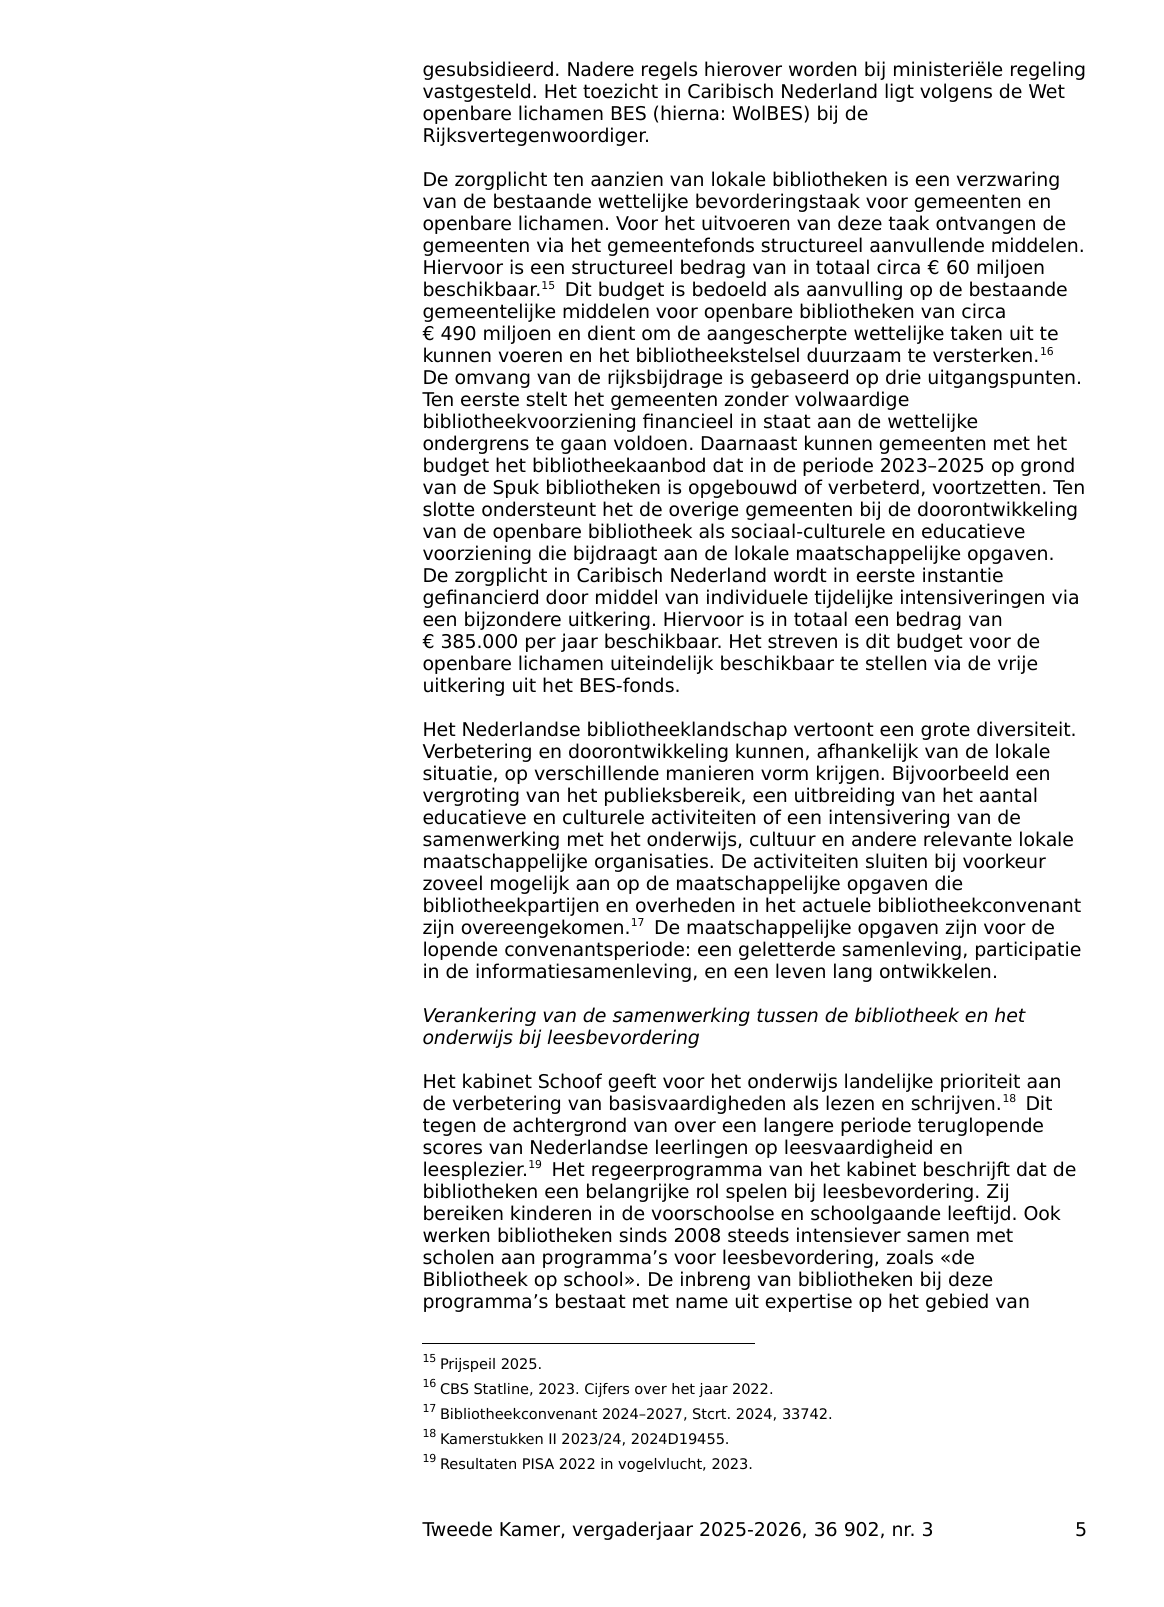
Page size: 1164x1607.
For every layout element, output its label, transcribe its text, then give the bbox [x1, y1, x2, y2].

text Het kabinet Schoof geeft voor het onderwijs landelijke prioriteit aan de verbetering van basisvaardigheden als lezen en schrijven. Dit tegen de achtergrond van over een langere periode teruglopende scores van Nederlandse leerlingen op leesvaardigheid en leesplezier. Het regeerprogramma van het kabinet beschrijft dat de bibliotheken een belangrijke rol spelen bij leesbevordering. Zij bereiken kinderen in de voorschoolse en schoolgaande leeftijd. Ook werken bibliotheken sinds 2008 steeds intensiever samen met scholen aan programma’s voor leesbevordering, zoals «de Bibliotheek op school». De inbreng van bibliotheken bij deze programma’s bestaat met name uit expertise op het gebied van [422, 1071, 1087, 1313]
subtitle Verankering van de samenwerking tussen de bibliotheek en het onderwijs bij leesbevordering [422, 1005, 1087, 1049]
text Het Nederlandse bibliotheeklandschap vertoont een grote diversiteit. Verbetering en doorontwikkeling kunnen, afhankelijk van de lokale situatie, op verschillende manieren vorm krijgen. Bijvoorbeeld een vergroting van het publieksbereik, een uitbreiding van het aantal educatieve en culturele activiteiten of een intensivering van de samenwerking met het onderwijs, cultuur en andere relevante lokale maatschappelijke organisaties. De activiteiten sluiten bij voorkeur zoveel mogelijk aan op de maatschappelijke opgaven die bibliotheekpartijen en overheden in het actuele bibliotheekconvenant zijn overeengekomen. De maatschappelijke opgaven zijn voor de lopende convenantsperiode: een geletterde samenleving, participatie in de informatiesamenleving, en een leven lang ontwikkelen. [422, 719, 1087, 983]
text CBS Statline, 2023. Cijfers over het jaar 2022. [422, 1377, 1087, 1399]
text Resultaten PISA 2022 in vogelvlucht, 2023. [422, 1452, 1087, 1474]
text gesubsidieerd. Nadere regels hierover worden bij ministeriële regeling vastgesteld. Het toezicht in Caribisch Nederland ligt volgens de Wet openbare lichamen BES (hierna: WolBES) bij de Rijksvertegenwoordiger. [422, 59, 1087, 147]
text Prijspeil 2025. [422, 1352, 1087, 1374]
text De zorgplicht ten aanzien van lokale bibliotheken is een verzwaring van de bestaande wettelijke bevorderingstaak voor gemeenten en openbare lichamen. Voor het uitvoeren van deze taak ontvangen de gemeenten via het gemeentefonds structureel aanvullende middelen. Hiervoor is een structureel bedrag van in totaal circa € 60 miljoen beschikbaar. Dit budget is bedoeld als aanvulling op de bestaande gemeentelijke middelen voor openbare bibliotheken van circa € 490 miljoen en dient om de aangescherpte wettelijke taken uit te kunnen voeren en het bibliotheekstelsel duurzaam te versterken. De omvang van de rijksbijdrage is gebaseerd op drie uitgangspunten. Ten eerste stelt het gemeenten zonder volwaardige bibliotheekvoorziening financieel in staat aan de wettelijke ondergrens te gaan voldoen. Daarnaast kunnen gemeenten met het budget het bibliotheekaanbod dat in de periode 2023–2025 op grond van de Spuk bibliotheken is opgebouwd of verbeterd, voortzetten. Ten slotte ondersteunt het de overige gemeenten bij de doorontwikkeling van de openbare bibliotheek als sociaal-culturele en educatieve voorziening die bijdraagt aan de lokale maatschappelijke opgaven. De zorgplicht in Caribisch Nederland wordt in eerste instantie gefinancierd door middel van individuele tijdelijke intensiveringen via een bijzondere uitkering. Hiervoor is in totaal een bedrag van € 385.000 per jaar beschikbaar. Het streven is dit budget voor de openbare lichamen uiteindelijk beschikbaar te stellen via de vrije uitkering uit het BES-fonds. [422, 169, 1087, 697]
text Bibliotheekconvenant 2024–2027, Stcrt. 2024, 33742. [422, 1402, 1087, 1424]
text Kamerstukken II 2023/24, 2024D19455. [422, 1427, 1087, 1449]
